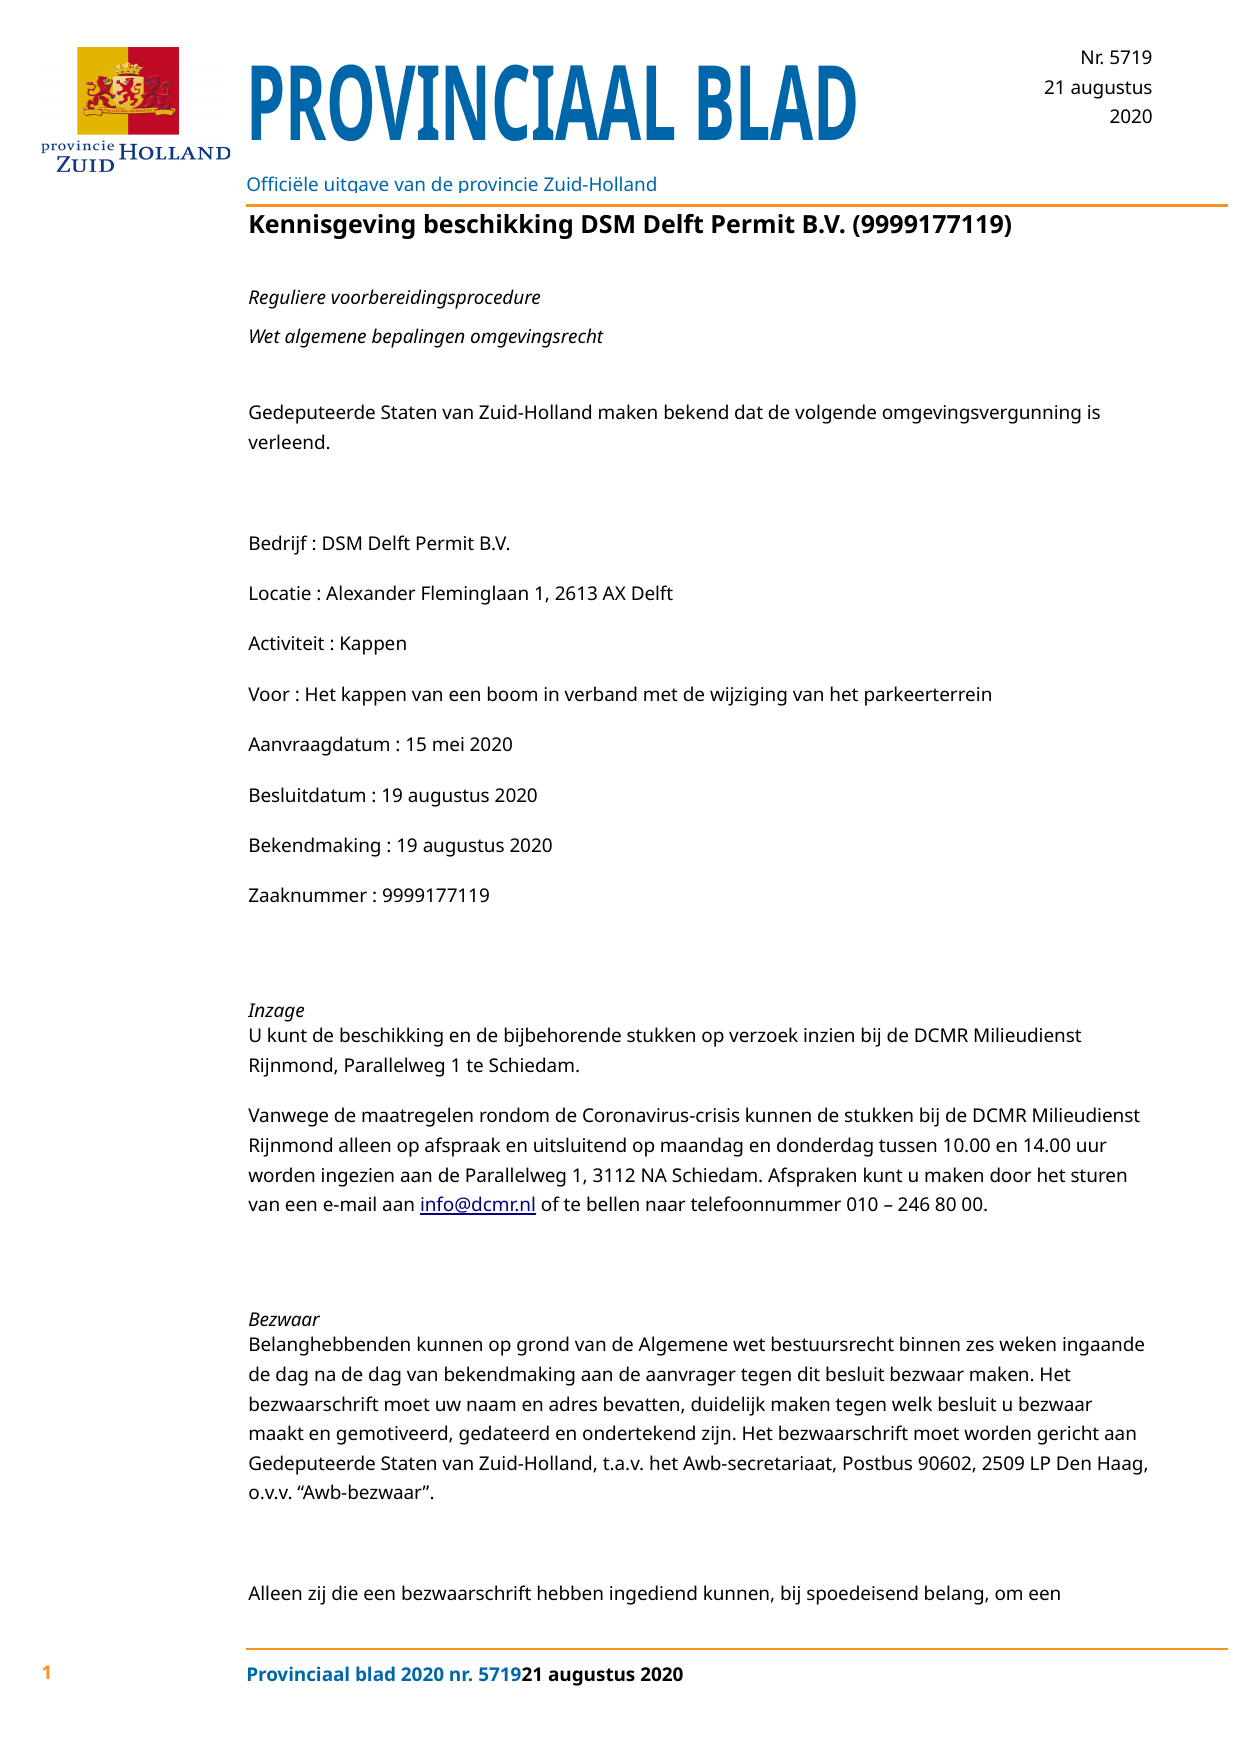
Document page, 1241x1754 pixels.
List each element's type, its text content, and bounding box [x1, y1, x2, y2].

text Gedeputeerde Staten van Zuid-Holland maken bekend dat de volgende omgevingsvergunning is verleend. [248, 399, 1152, 454]
text Bezwaar [248, 1306, 1152, 1332]
picture [41, 47, 231, 172]
text Voor : Het kappen van een boom in verband met de wijziging van het parkeerterrein [248, 681, 1152, 707]
text Bekendmaking : 19 augustus 2020 [248, 832, 1152, 858]
text Reguliere voorbereidingsprocedure [248, 284, 1152, 309]
text Aanvraagdatum : 15 mei 2020 [248, 731, 1152, 757]
text Wet algemene bepalingen omgevingsrecht [248, 323, 1152, 349]
text Activiteit : Kappen [248, 631, 1152, 656]
text Belanghebbenden kunnen op grond van de Algemene wet bestuursrecht binnen zes weken ingaande de dag na de dag van bekendmaking aan de aanvrager tegen dit besluit bezwaar maken. Het bezwaarschrift moet uw naam en adres bevatten, duidelijk maken tegen welk besluit u bezwaar maakt en gemotiveerd, gedateerd en ondertekend zijn. Het bezwaarschrift moet worden gericht aan Gedeputeerde Staten van Zuid-Holland, t.a.v. het Awb-secretariaat, Postbus 90602, 2509 LP Den Haag, o.v.v. “Awb-bezwaar”. [248, 1332, 1152, 1505]
text Inzage [248, 997, 1152, 1023]
text Zaaknummer : 9999177119 [248, 883, 1152, 908]
text Besluitdatum : 19 augustus 2020 [248, 782, 1152, 807]
text Alleen zij die een bezwaarschrift hebben ingediend kunnen, bij spoedeisend belang, om een [248, 1580, 1152, 1606]
text U kunt de beschikking en de bijbehorende stukken op verzoek inzien bij de DCMR Milieudienst Rijnmond, Parallelweg 1 te Schiedam. [248, 1023, 1152, 1078]
text Kennisgeving beschikking DSM Delft Permit B.V. (9999177119) [248, 207, 1152, 241]
text Vanwege de maatregelen rondom de Coronavirus-crisis kunnen de stukken bij de DCMR Milieudienst Rijnmond alleen op afspraak en uitsluitend op maandag en donderdag tussen 10.00 en 14.00 uur worden ingezien aan de Parallelweg 1, 3112 NA Schiedam. Afspraken kunt u maken door het sturen van een e-mail aan info@dcmr.nl of te bellen naar telefoonnummer 010 – 246 80 00. [248, 1103, 1152, 1217]
text Locatie : Alexander Fleminglaan 1, 2613 AX Delft [248, 580, 1152, 606]
text Bedrijf : DSM Delft Permit B.V. [248, 530, 1152, 555]
